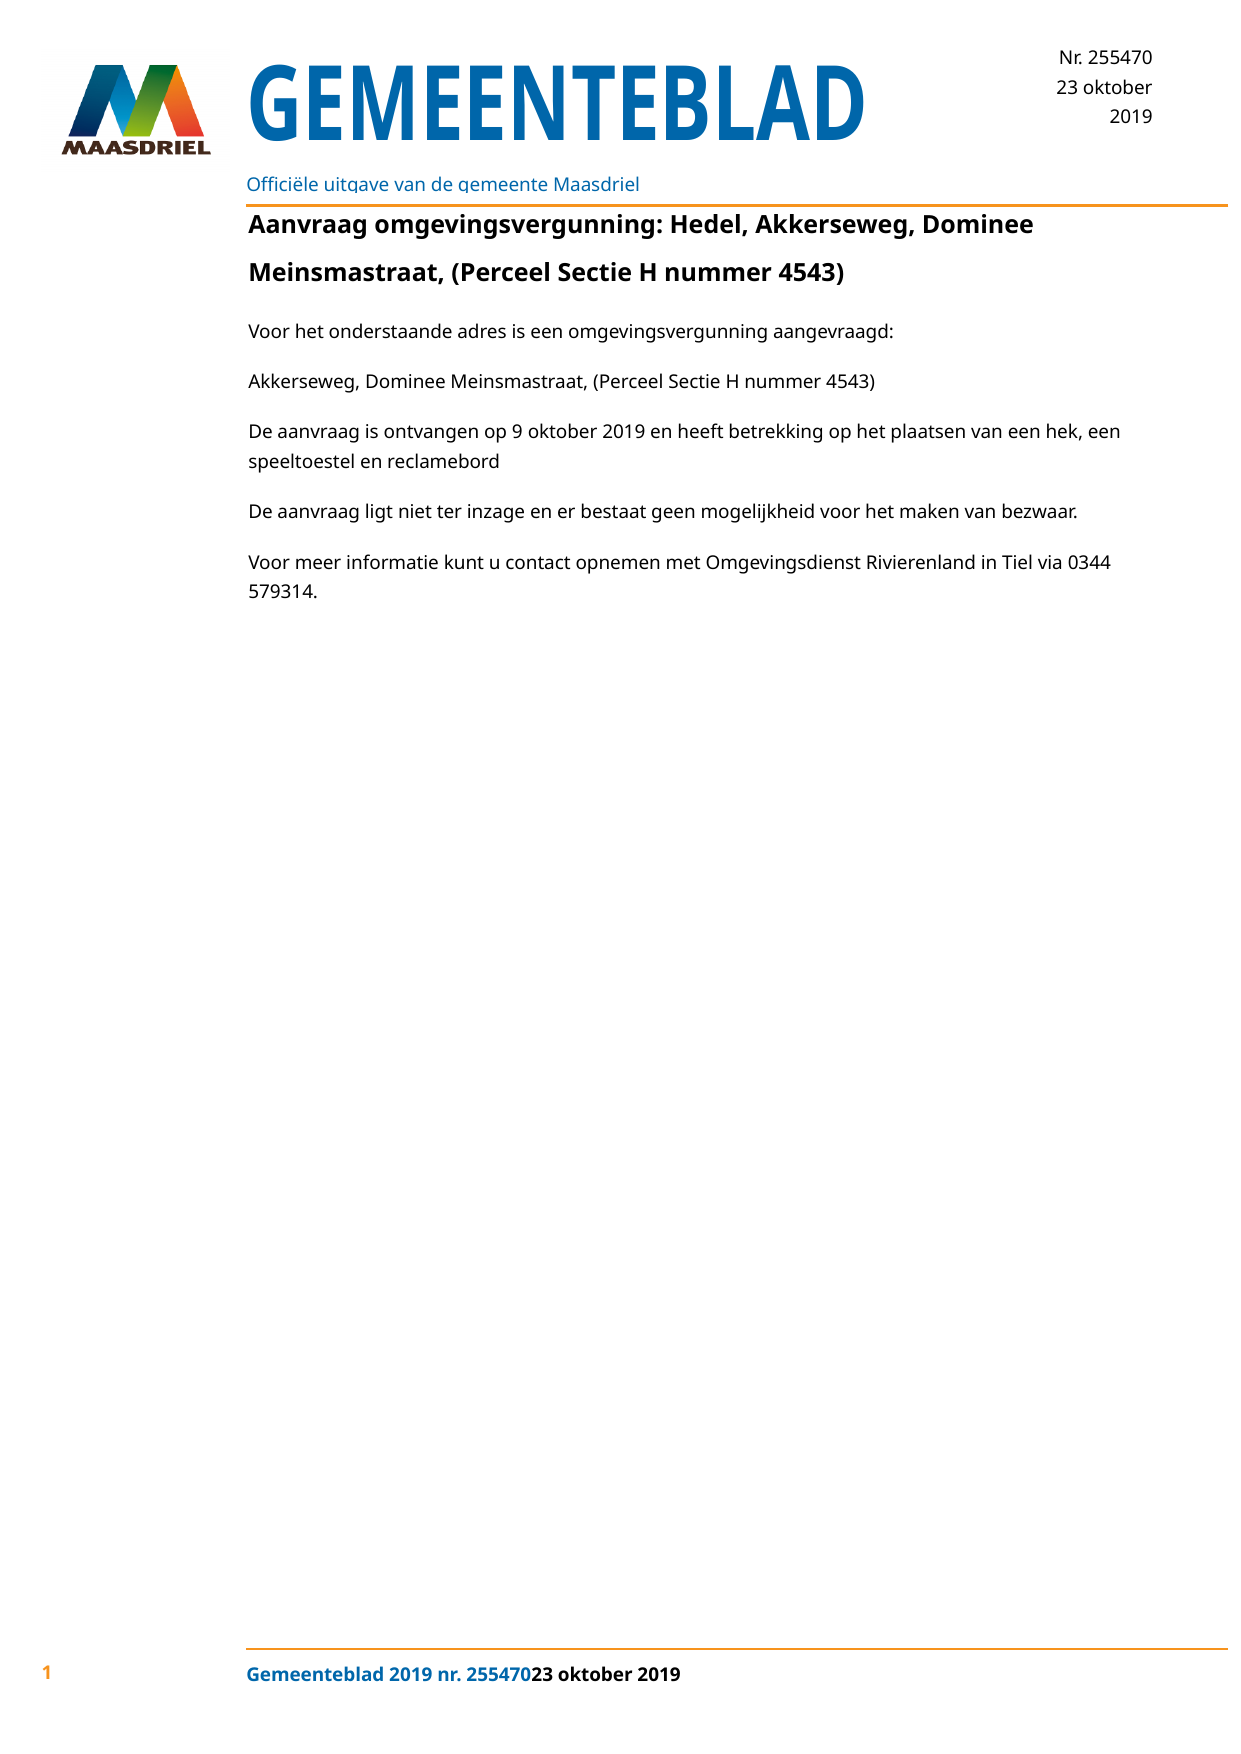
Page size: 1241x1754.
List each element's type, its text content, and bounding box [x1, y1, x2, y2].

text De aanvraag is ontvangen op 9 oktober 2019 en heeft betrekking op het plaatsen van een hek, een speeltoestel en reclamebord [248, 419, 1152, 474]
text Akkerseweg, Dominee Meinsmastraat, (Perceel Sectie H nummer 4543) [248, 368, 1152, 394]
text De aanvraag ligt niet ter inzage en er bestaat geen mogelijkheid voor het maken van bezwaar. [248, 499, 1152, 524]
text Aanvraag omgevingsvergunning: Hedel, Akkerseweg, Dominee Meinsmastraat, (Perceel Sectie H nummer 4543) [248, 207, 1152, 288]
picture [41, 47, 231, 172]
text Voor het onderstaande adres is een omgevingsvergunning aangevraagd: [248, 318, 1152, 344]
text Voor meer informatie kunt u contact opnemen met Omgevingsdienst Rivierenland in Tiel via 0344 579314. [248, 549, 1152, 604]
